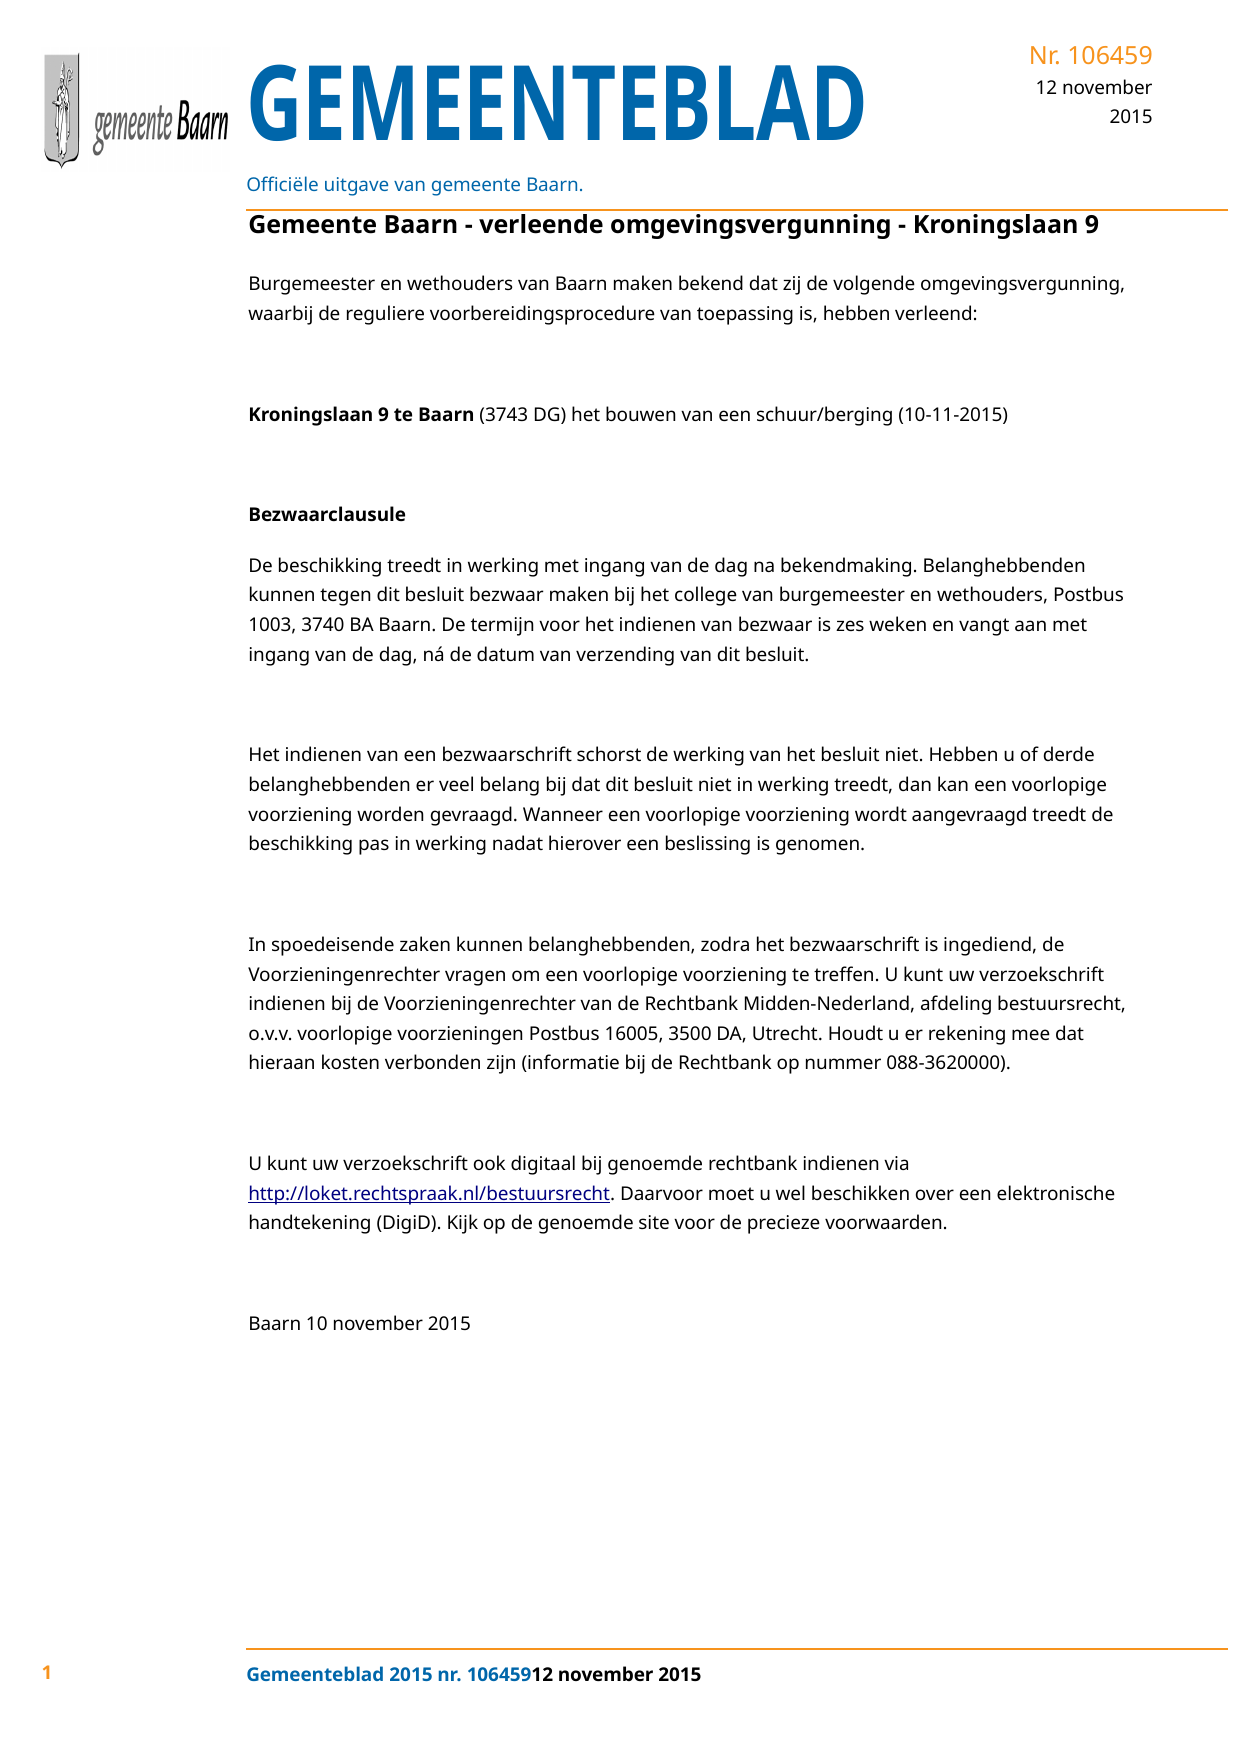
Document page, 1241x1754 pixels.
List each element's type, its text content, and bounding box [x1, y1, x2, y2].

text Gemeente Baarn - verleende omgevingsvergunning - Kroningslaan 9 [248, 211, 1152, 241]
text De beschikking treedt in werking met ingang van de dag na bekendmaking. Belanghebbenden kunnen tegen dit besluit bezwaar maken bij het college van burgemeester en wethouders, Postbus 1003, 3740 BA Baarn. De termijn voor het indienen van bezwaar is zes weken en vangt aan met ingang van de dag, ná de datum van verzending van dit besluit. [248, 552, 1152, 666]
text Kroningslaan 9 te Baarn (3743 DG) het bouwen van een schuur/berging (10-11-2015) [248, 401, 1152, 426]
text U kunt uw verzoekschrift ook digitaal bij genoemde rechtbank indienen via http://loket.rechtspraak.nl/bestuursrecht. Daarvoor moet u wel beschikken over een elektronische handtekening (DigiD). Kijk op de genoemde site voor de precieze voorwaarden. [248, 1150, 1152, 1235]
picture [41, 47, 231, 172]
text Burgemeester en wethouders van Baarn maken bekend dat zij de volgende omgevingsvergunning, waarbij de reguliere voorbereidingsprocedure van toepassing is, hebben verleend: [248, 270, 1152, 326]
text Baarn 10 november 2015 [248, 1310, 1152, 1336]
text Bezwaarclausule [248, 502, 1152, 527]
text Het indienen van een bezwaarschrift schorst de werking van het besluit niet. Hebben u of derde belanghebbenden er veel belang bij dat dit besluit niet in werking treedt, dan kan een voorlopige voorziening worden gevraagd. Wanneer een voorlopige voorziening wordt aangevraagd treedt de beschikking pas in werking nadat hierover een beslissing is genomen. [248, 742, 1152, 856]
text In spoedeisende zaken kunnen belanghebbenden, zodra het bezwaarschrift is ingediend, de Voorzieningenrechter vragen om een voorlopige voorziening te treffen. U kunt uw verzoekschrift indienen bij de Voorzieningenrechter van de Rechtbank Midden-Nederland, afdeling bestuursrecht, o.v.v. voorlopige voorzieningen Postbus 16005, 3500 DA, Utrecht. Houdt u er rekening mee dat hieraan kosten verbonden zijn (informatie bij de Rechtbank op nummer 088-3620000). [248, 931, 1152, 1075]
